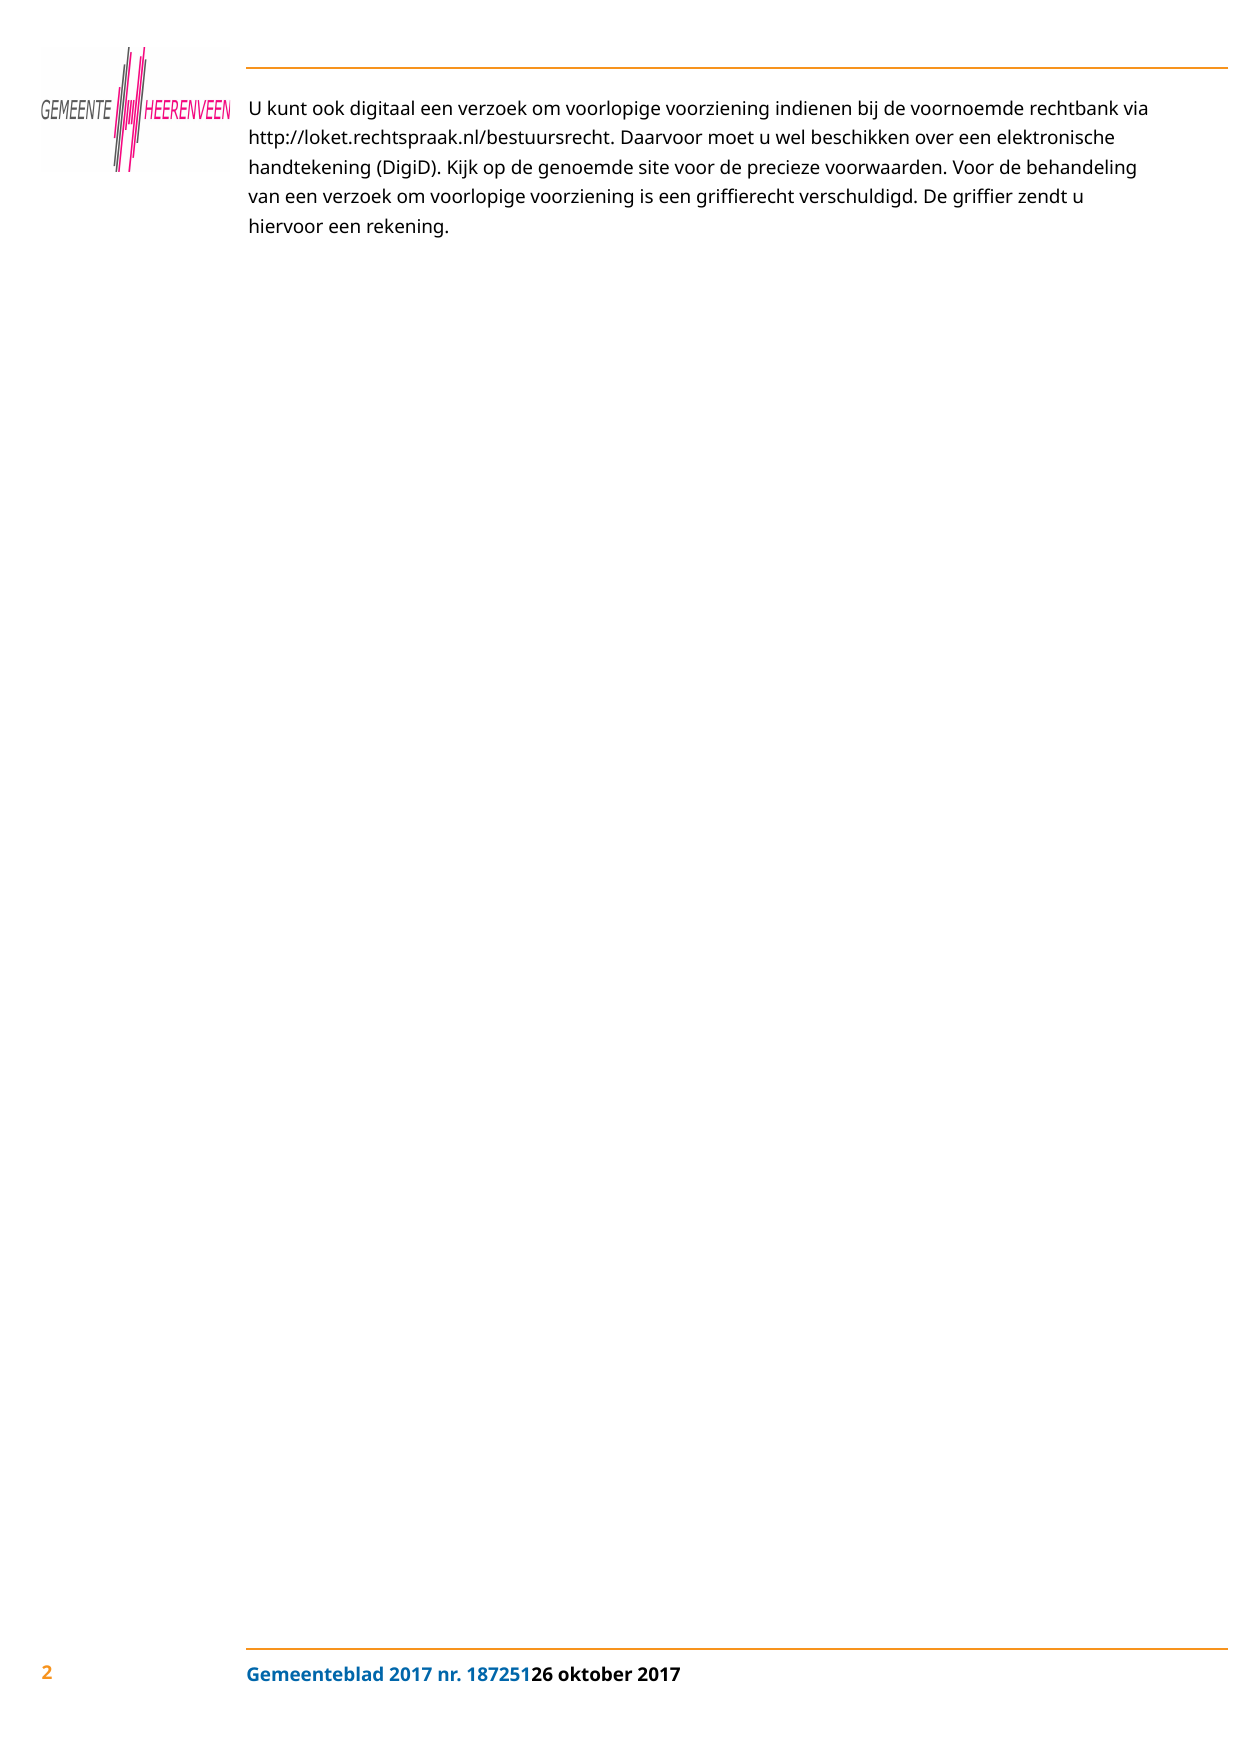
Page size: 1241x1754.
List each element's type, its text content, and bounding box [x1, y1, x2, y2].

text U kunt ook digitaal een verzoek om voorlopige voorziening indienen bij de voornoemde rechtbank via http://loket.rechtspraak.nl/bestuursrecht. Daarvoor moet u wel beschikken over een elektronische handtekening (DigiD). Kijk op de genoemde site voor de precieze voorwaarden. Voor de behandeling van een verzoek om voorlopige voorziening is een griffierecht verschuldigd. De griffier zendt u hiervoor een rekening. [248, 95, 1152, 239]
picture [41, 47, 231, 172]
